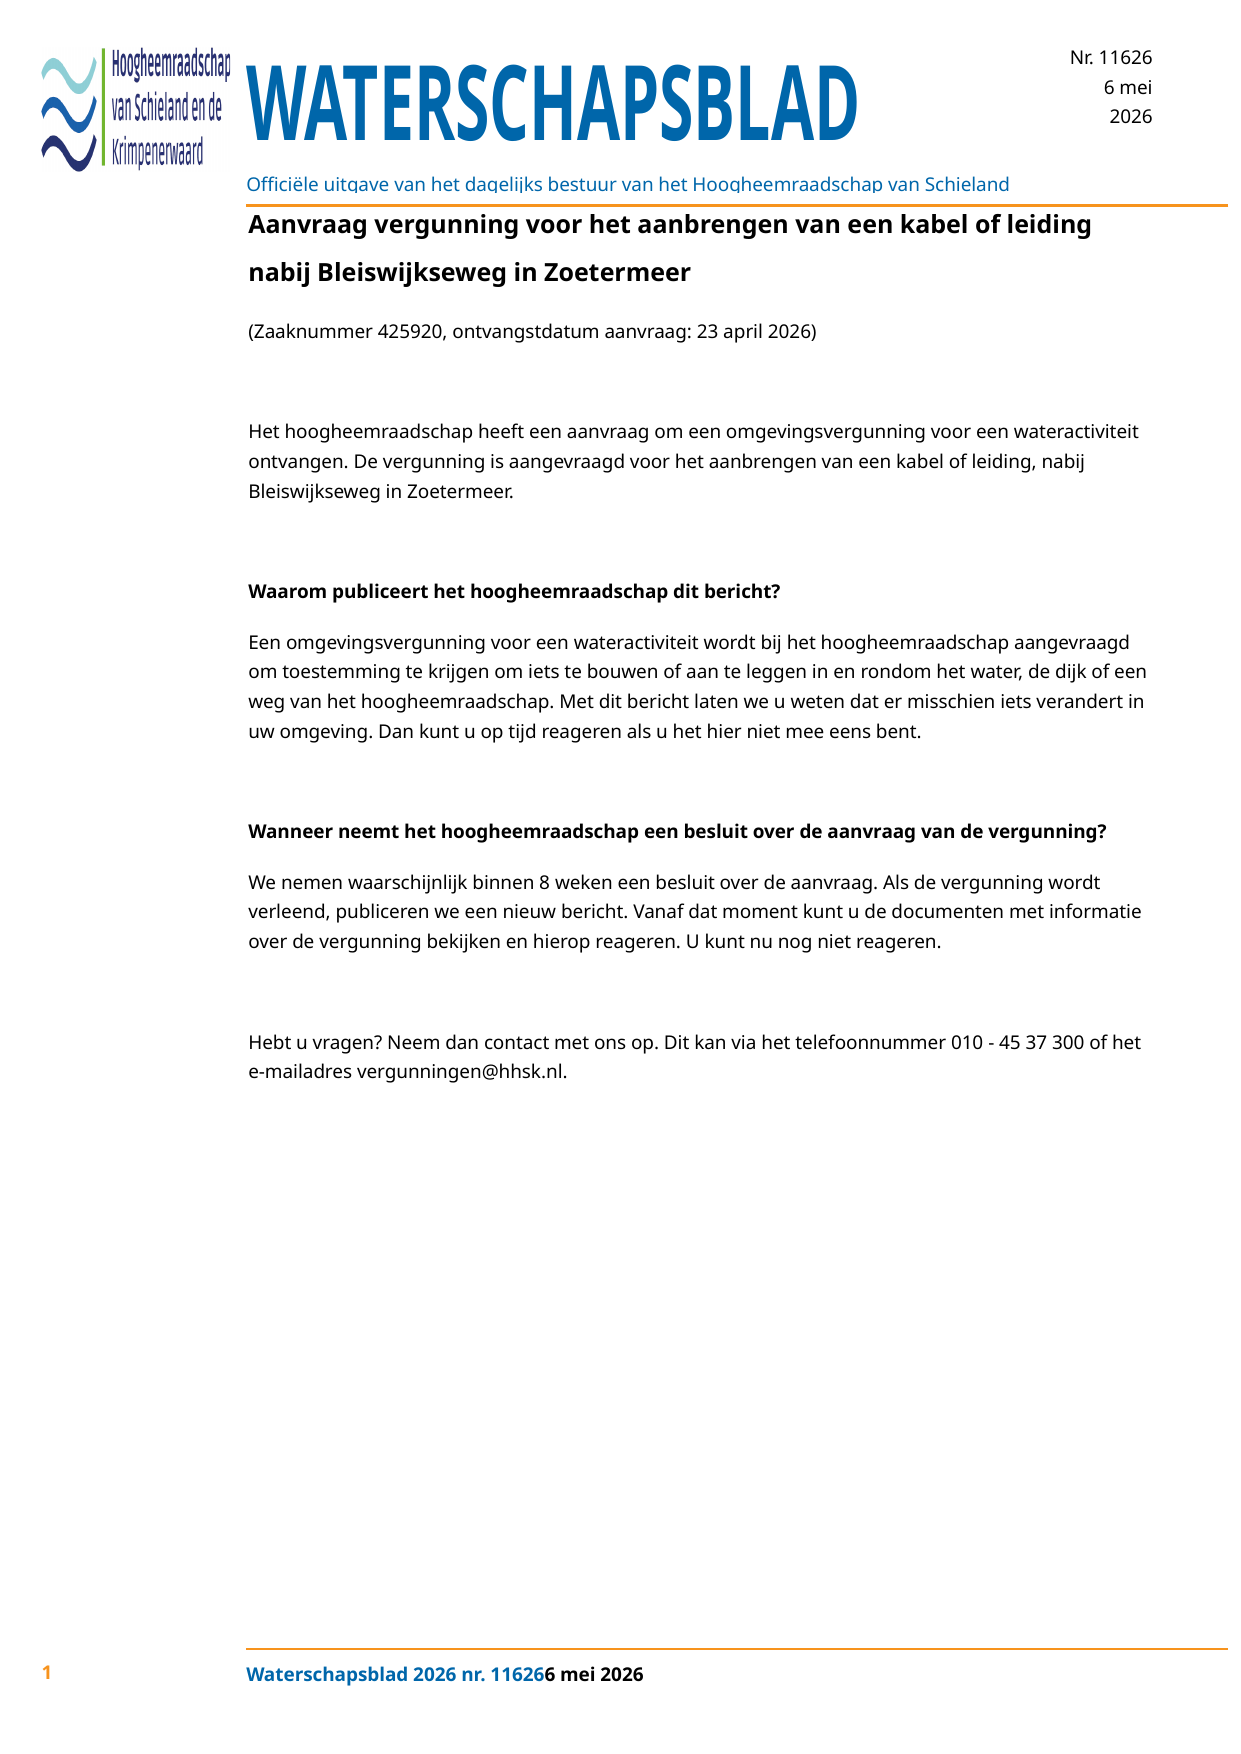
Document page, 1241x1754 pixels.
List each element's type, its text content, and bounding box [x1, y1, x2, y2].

text Een omgevingsvergunning voor een wateractiviteit wordt bij het hoogheemraadschap aangevraagd om toestemming te krijgen om iets te bouwen of aan te leggen in en rondom het water, de dijk of een weg van het hoogheemraadschap. Met dit bericht laten we u weten dat er misschien iets verandert in uw omgeving. Dan kunt u op tijd reageren als u het hier niet mee eens bent. [248, 629, 1152, 744]
text Aanvraag vergunning voor het aanbrengen van een kabel of leiding nabij Bleiswijkseweg in Zoetermeer [248, 207, 1152, 288]
picture [41, 47, 231, 172]
text Waarom publiceert het hoogheemraadschap dit bericht? [248, 579, 1152, 604]
text Hebt u vragen? Neem dan contact met ons op. Dit kan via het telefoonnummer 010 - 45 37 300 of het e-mailadres vergunningen@hhsk.nl. [248, 1029, 1152, 1084]
text (Zaaknummer 425920, ontvangstdatum aanvraag: 23 april 2026) [248, 318, 1152, 344]
text Het hoogheemraadschap heeft een aanvraag om een omgevingsvergunning voor een wateractiviteit ontvangen. De vergunning is aangevraagd voor het aanbrengen van een kabel of leiding, nabij Bleiswijkseweg in Zoetermeer. [248, 419, 1152, 504]
text We nemen waarschijnlijk binnen 8 weken een besluit over de aanvraag. Als de vergunning wordt verleend, publiceren we een nieuw bericht. Vanaf dat moment kunt u de documenten met informatie over de vergunning bekijken en hierop reageren. U kunt nu nog niet reageren. [248, 869, 1152, 954]
text Wanneer neemt het hoogheemraadschap een besluit over de aanvraag van de vergunning? [248, 819, 1152, 844]
